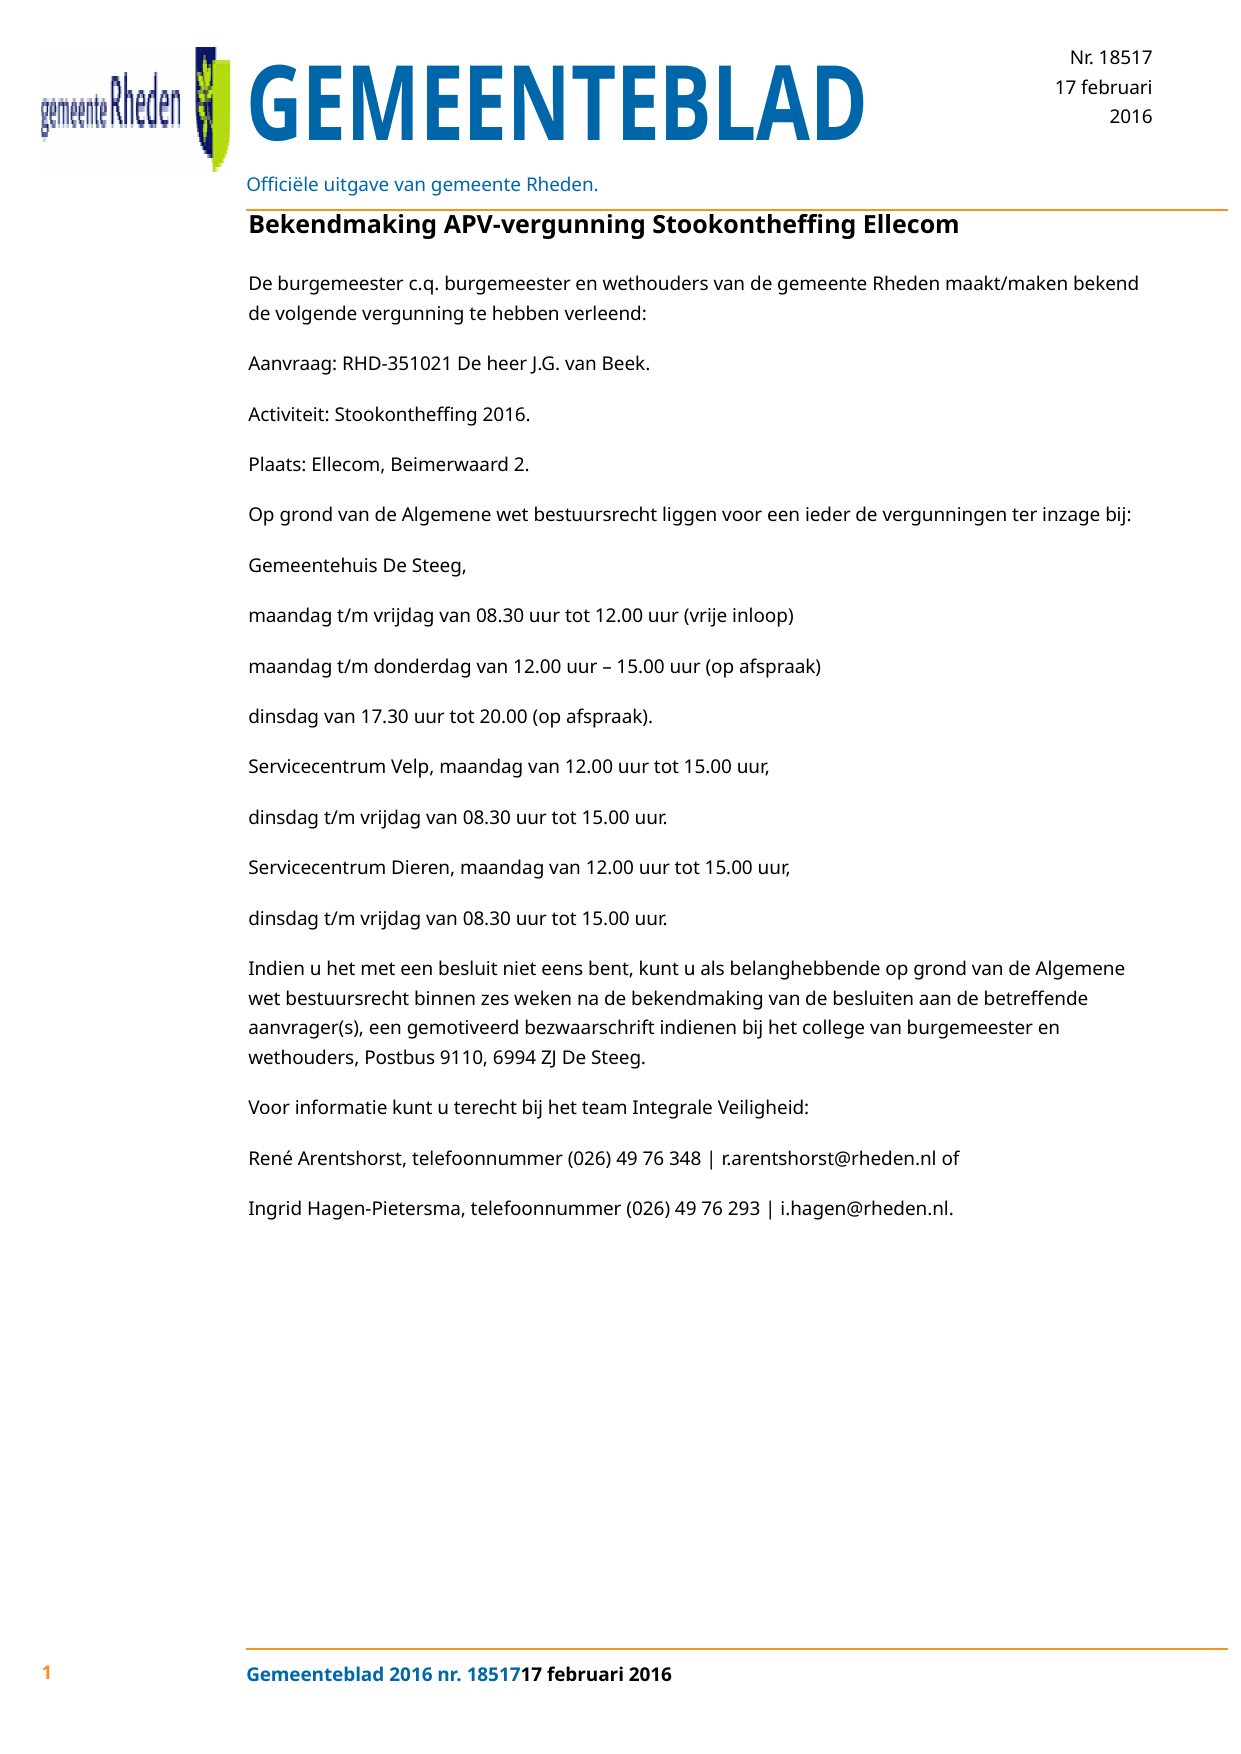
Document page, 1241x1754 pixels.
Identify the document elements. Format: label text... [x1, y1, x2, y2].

text dinsdag t/m vrijdag van 08.30 uur tot 15.00 uur. [248, 804, 1152, 830]
text dinsdag t/m vrijdag van 08.30 uur tot 15.00 uur. [248, 905, 1152, 931]
text De burgemeester c.q. burgemeester en wethouders van de gemeente Rheden maakt/maken bekend de volgende vergunning te hebben verleend: [248, 270, 1152, 326]
text Voor informatie kunt u terecht bij het team Integrale Veiligheid: [248, 1094, 1152, 1120]
text Servicecentrum Dieren, maandag van 12.00 uur tot 15.00 uur, [248, 854, 1152, 880]
text Plaats: Ellecom, Beimerwaard 2. [248, 451, 1152, 477]
text dinsdag van 17.30 uur tot 20.00 (op afspraak). [248, 703, 1152, 729]
text Gemeentehuis De Steeg, [248, 552, 1152, 578]
picture [41, 47, 231, 172]
text René Arentshorst, telefoonnummer (026) 49 76 348 | r.arentshorst@rheden.nl of [248, 1145, 1152, 1171]
text Aanvraag: RHD-351021 De heer J.G. van Beek. [248, 350, 1152, 376]
text Op grond van de Algemene wet bestuursrecht liggen voor een ieder de vergunningen ter inzage bij: [248, 502, 1152, 527]
text Ingrid Hagen-Pietersma, telefoonnummer (026) 49 76 293 | i.hagen@rheden.nl. [248, 1195, 1152, 1221]
text Bekendmaking APV-vergunning Stookontheffing Ellecom [248, 211, 1152, 241]
text Activiteit: Stookontheffing 2016. [248, 401, 1152, 426]
text Servicecentrum Velp, maandag van 12.00 uur tot 15.00 uur, [248, 754, 1152, 779]
text Indien u het met een besluit niet eens bent, kunt u als belanghebbende op grond van de Algemene wet bestuursrecht binnen zes weken na de bekendmaking van de besluiten aan de betreffende aanvrager(s), een gemotiveerd bezwaarschrift indienen bij het college van burgemeester en wethouders, Postbus 9110, 6994 ZJ De Steeg. [248, 955, 1152, 1070]
text maandag t/m vrijdag van 08.30 uur tot 12.00 uur (vrije inloop) [248, 602, 1152, 628]
text maandag t/m donderdag van 12.00 uur – 15.00 uur (op afspraak) [248, 653, 1152, 678]
